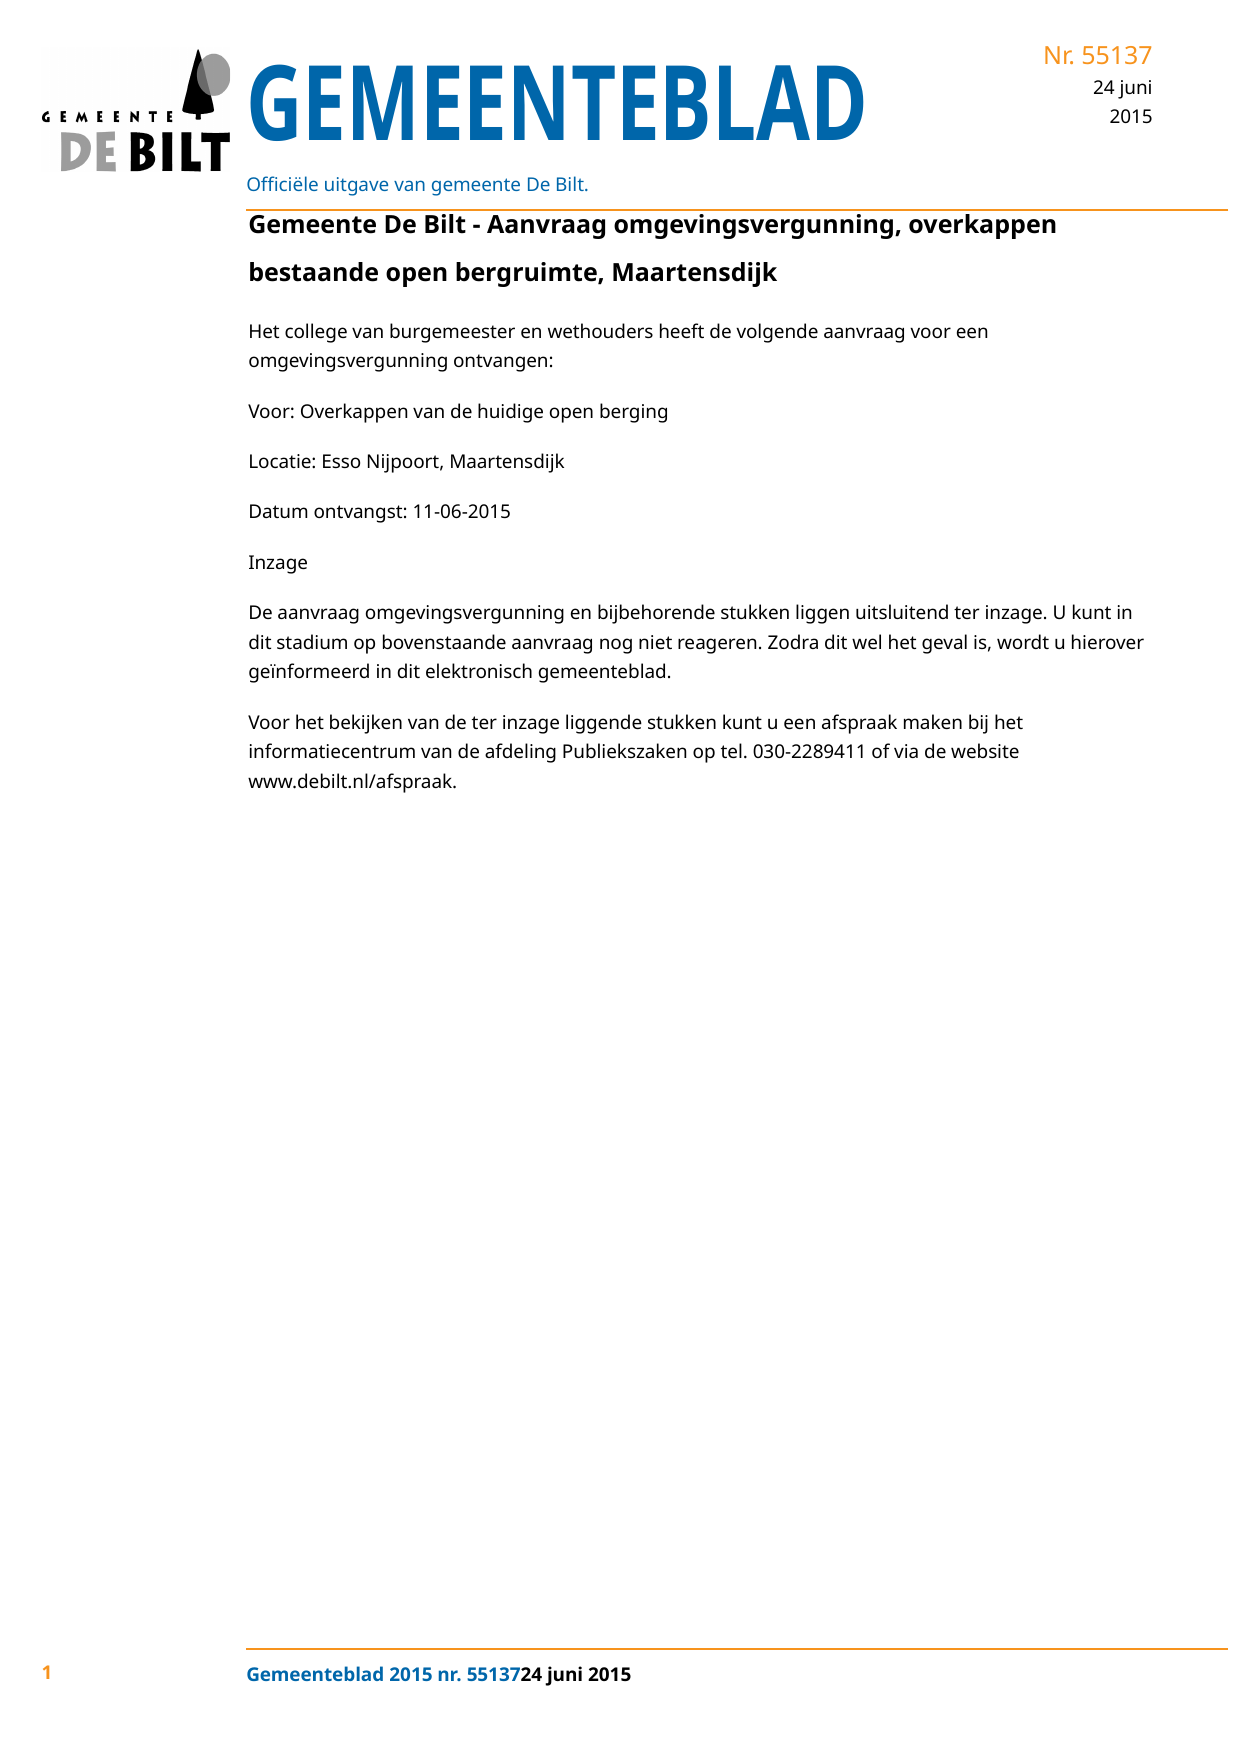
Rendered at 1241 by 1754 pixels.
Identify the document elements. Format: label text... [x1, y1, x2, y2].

text Locatie: Esso Nijpoort, Maartensdijk [248, 448, 1152, 474]
picture [41, 47, 231, 172]
text Inzage [248, 549, 1152, 575]
text De aanvraag omgevingsvergunning en bijbehorende stukken liggen uitsluitend ter inzage. U kunt in dit stadium op bovenstaande aanvraag nog niet reageren. Zodra dit wel het geval is, wordt u hierover geïnformeerd in dit elektronisch gemeenteblad. [248, 599, 1152, 684]
text Het college van burgemeester en wethouders heeft de volgende aanvraag voor een omgevingsvergunning ontvangen: [248, 318, 1152, 373]
text Gemeente De Bilt - Aanvraag omgevingsvergunning, overkappen bestaande open bergruimte, Maartensdijk [248, 211, 1152, 288]
text Voor het bekijken van de ter inzage liggende stukken kunt u een afspraak maken bij het informatiecentrum van de afdeling Publiekszaken op tel. 030-2289411 of via de website www.debilt.nl/afspraak. [248, 709, 1152, 794]
text Voor: Overkappen van de huidige open berging [248, 398, 1152, 424]
text Datum ontvangst: 11-06-2015 [248, 499, 1152, 524]
